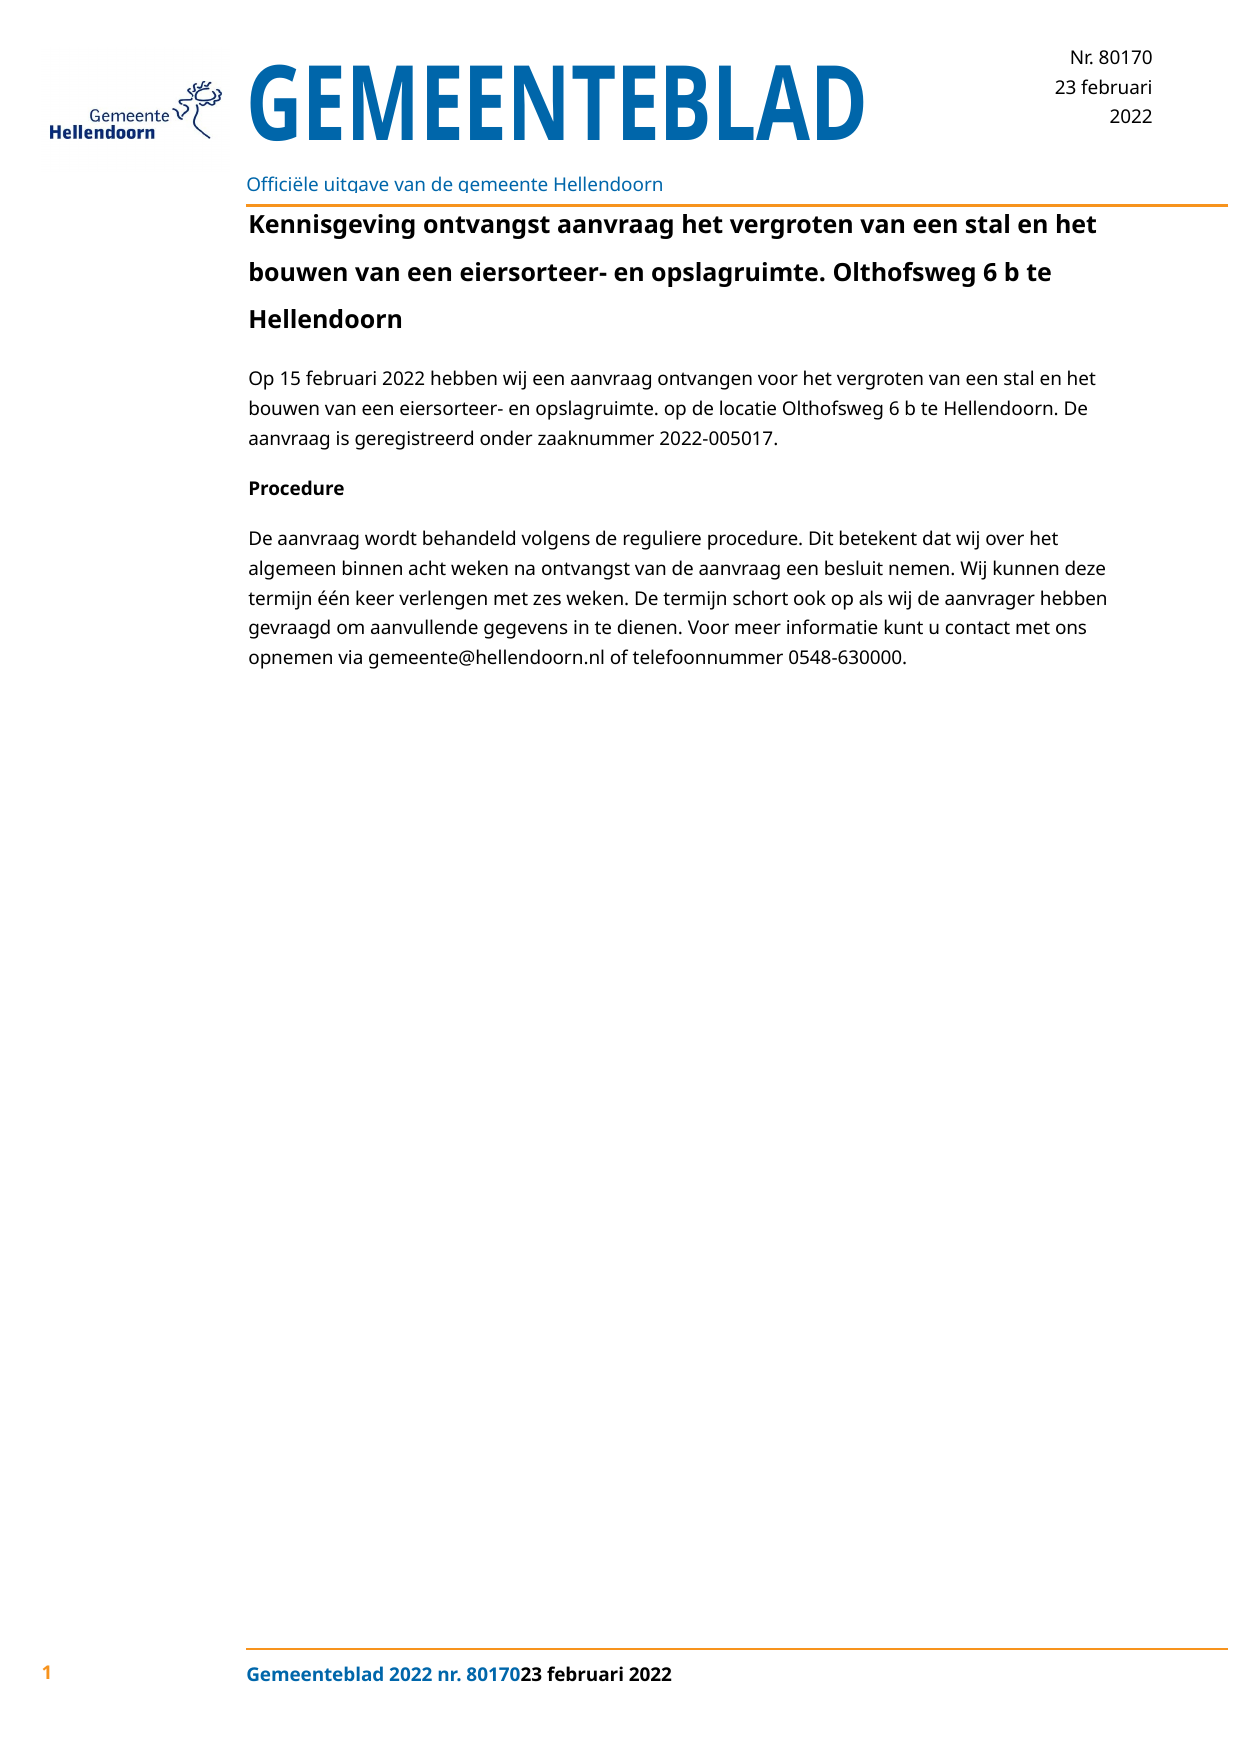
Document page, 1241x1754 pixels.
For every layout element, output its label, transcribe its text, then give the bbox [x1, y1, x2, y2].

text Procedure [248, 475, 1152, 501]
text De aanvraag wordt behandeld volgens de reguliere procedure. Dit betekent dat wij over het algemeen binnen acht weken na ontvangst van de aanvraag een besluit nemen. Wij kunnen deze termijn één keer verlengen met zes weken. De termijn schort ook op als wij de aanvrager hebben gevraagd om aanvullende gegevens in te dienen. Voor meer informatie kunt u contact met ons opnemen via gemeente@hellendoorn.nl of telefoonnummer 0548-630000. [248, 526, 1152, 669]
picture [41, 47, 231, 172]
text Op 15 februari 2022 hebben wij een aanvraag ontvangen voor het vergroten van een stal en het bouwen van een eiersorteer- en opslagruimte. op de locatie Olthofsweg 6 b te Hellendoorn. De aanvraag is geregistreerd onder zaaknummer 2022-005017. [248, 366, 1152, 450]
text Kennisgeving ontvangst aanvraag het vergroten van een stal en het bouwen van een eiersorteer- en opslagruimte. Olthofsweg 6 b te Hellendoorn [248, 207, 1152, 336]
